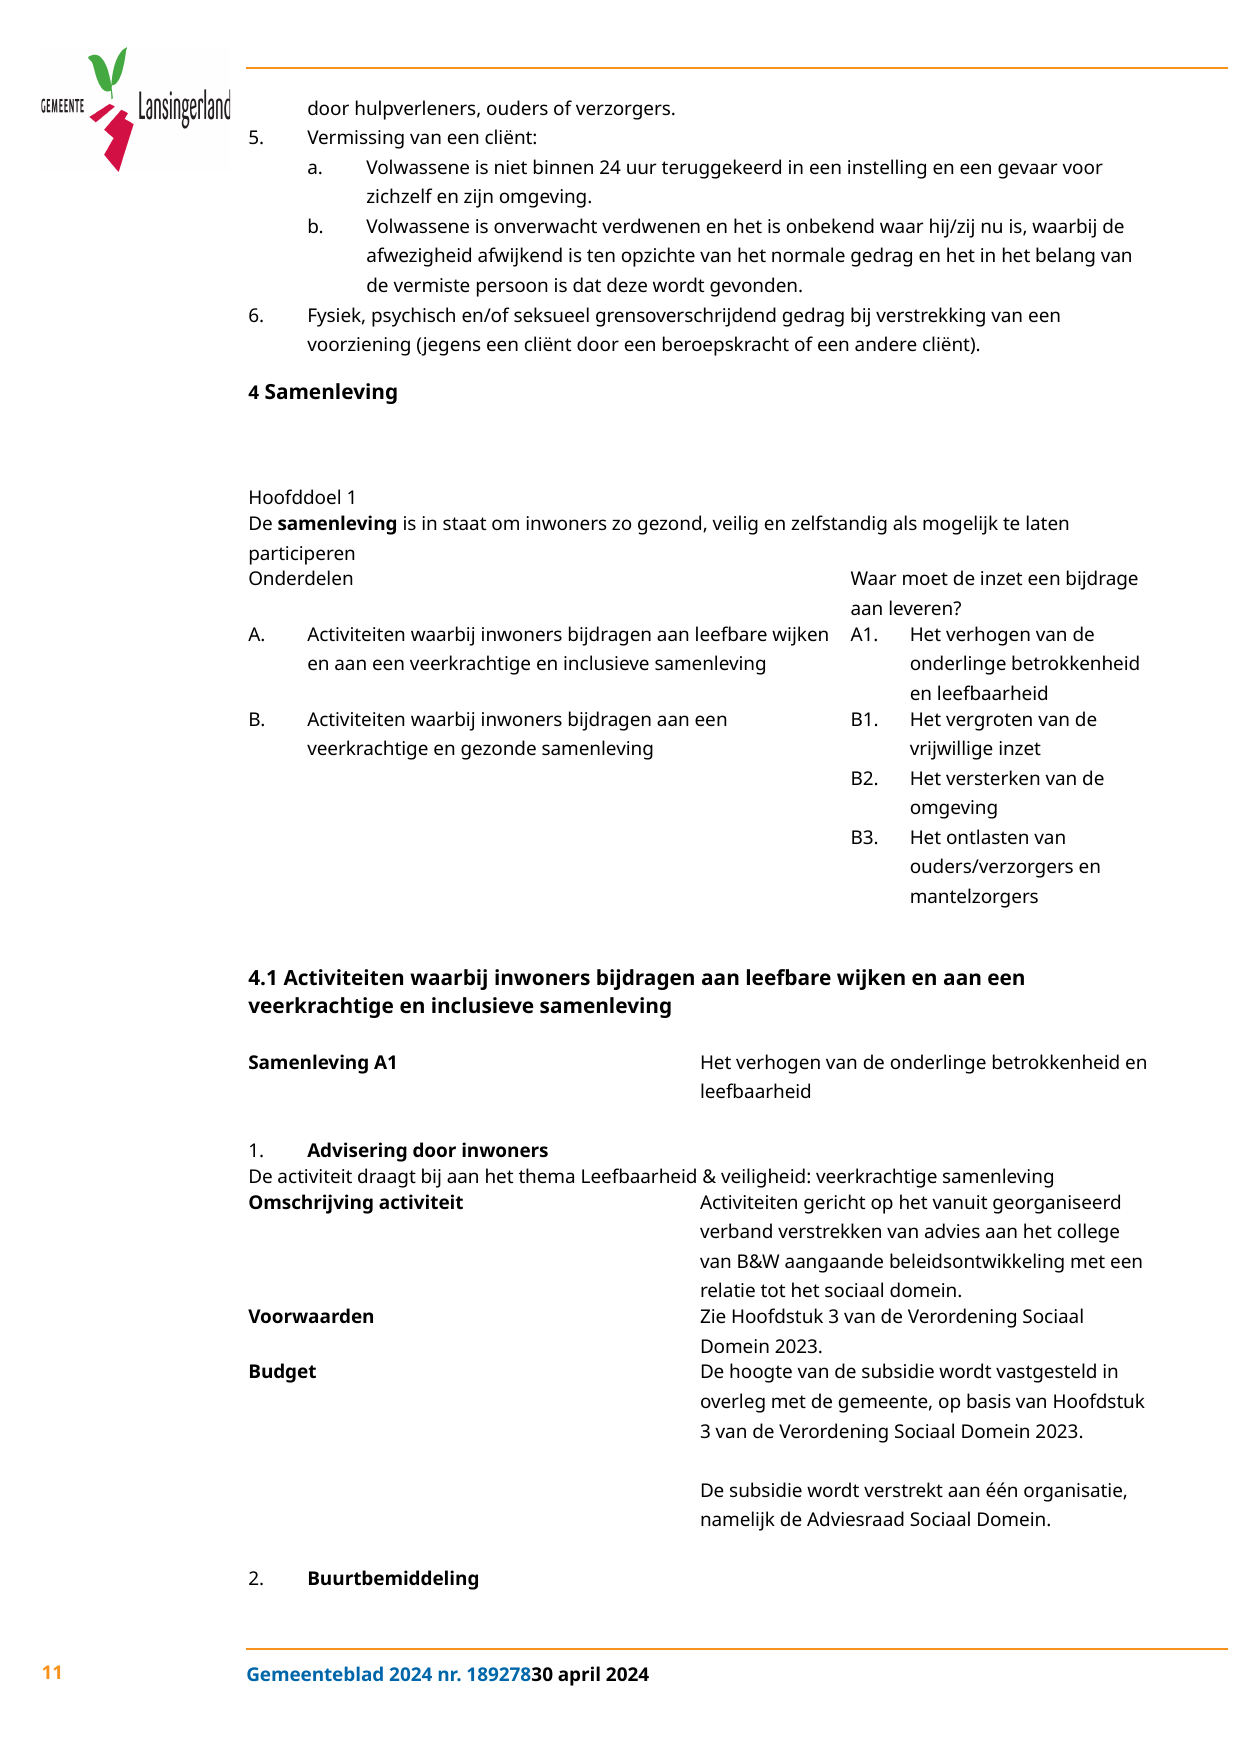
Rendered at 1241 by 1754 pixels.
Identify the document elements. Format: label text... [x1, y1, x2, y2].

table_cell Het verhogen van de onderlinge betrokkenheid en leefbaarheid [850, 621, 1152, 706]
table_cell Waar moet de inzet een bijdrage aan leveren? [850, 566, 1152, 621]
table_cell Activiteiten gericht op het vanuit georganiseerd verband verstrekken van advies aan het college van B&W aangaande beleidsontwikkeling met een relatie tot het sociaal domein. [700, 1189, 1152, 1303]
text 4 Samenleving [248, 377, 1152, 406]
table_cell Budget [248, 1359, 700, 1532]
table_cell Onderdelen [248, 566, 850, 621]
picture [41, 47, 231, 172]
table_cell Voorwaarden [248, 1303, 700, 1359]
table_cell Activiteiten waarbij inwoners bijdragen aan een veerkrachtige en gezonde samenleving [248, 706, 850, 909]
table_cell De activiteit draagt bij aan het thema Leefbaarheid & veiligheid: veerkrachtige samenleving [248, 1163, 1152, 1189]
table_header Samenleving A1 [248, 1049, 700, 1104]
table_cell Zie Hoofdstuk 3 van de Verordening Sociaal Domein 2023. [700, 1303, 1152, 1359]
table_header Het verhogen van de onderlinge betrokkenheid en leefbaarheid [700, 1049, 1152, 1104]
table_cell De samenleving is in staat om inwoners zo gezond, veilig en zelfstandig als mogelijk te laten participeren [248, 510, 1152, 566]
table_header Advisering door inwoners [248, 1138, 1152, 1163]
list Volwassene is niet binnen 24 uur teruggekeerd in een instelling en een gevaar voor zichzelf en zijn omgeving. [307, 154, 1152, 209]
table_cell Het vergroten van de vrijwillige inzet Het versterken van de omgeving Het ontlasten van ouders/verzorgers en mantelzorgers [850, 706, 1152, 909]
list door hulpverleners, ouders of verzorgers. [248, 95, 1152, 121]
list Fysiek, psychisch en/of seksueel grensoverschrijdend gedrag bij verstrekking van een voorziening (jegens een cliënt door een beroepskracht of een andere cliënt). [248, 302, 1152, 357]
table_header Buurtbemiddeling [248, 1565, 1152, 1591]
list Volwassene is onverwacht verdwenen en het is onbekend waar hij/zij nu is, waarbij de afwezigheid afwijkend is ten opzichte van het normale gedrag en het in het belang van de vermiste persoon is dat deze wordt gevonden. [307, 213, 1152, 298]
table_cell Omschrijving activiteit [248, 1189, 700, 1303]
table_cell Activiteiten waarbij inwoners bijdragen aan leefbare wijken en aan een veerkrachtige en inclusieve samenleving [248, 621, 850, 706]
table_header Hoofddoel 1 [248, 485, 1152, 510]
table_cell De hoogte van de subsidie wordt vastgesteld in overleg met de gemeente, op basis van Hoofdstuk 3 van de Verordening Sociaal Domein 2023. De subsidie wordt verstrekt aan één organisatie, namelijk de Adviesraad Sociaal Domein. [700, 1359, 1152, 1532]
text 4.1 Activiteiten waarbij inwoners bijdragen aan leefbare wijken en aan een veerkrachtige en inclusieve samenleving [248, 963, 1152, 1019]
list Vermissing van een cliënt: [248, 124, 1152, 150]
